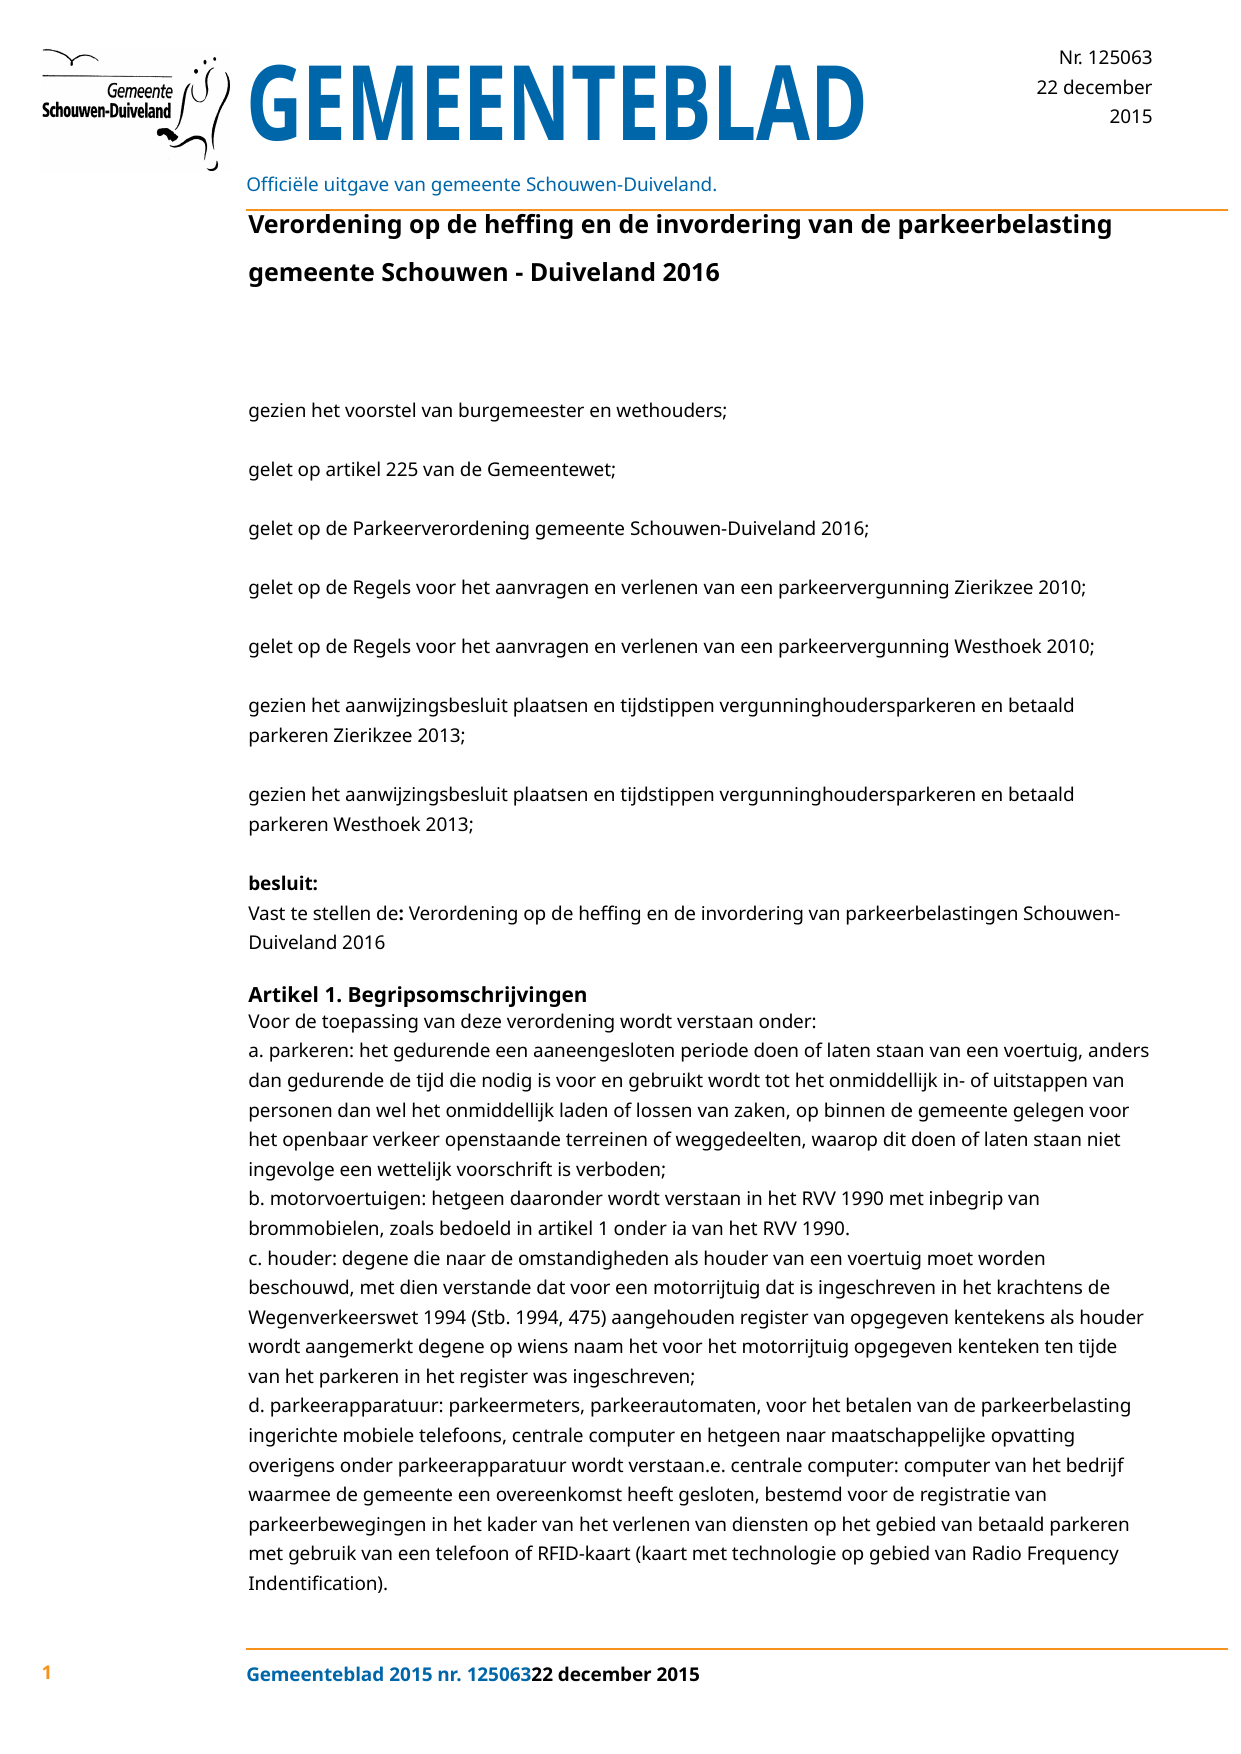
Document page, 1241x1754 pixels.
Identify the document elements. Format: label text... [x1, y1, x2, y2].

text gelet op de Parkeerverordening gemeente Schouwen-Duiveland 2016; [248, 515, 1152, 541]
text Vast te stellen de: Verordening op de heffing en de invordering van parkeerbelastingen Schouwen-Duiveland 2016 [248, 900, 1152, 955]
text Voor de toepassing van deze verordening wordt verstaan onder: [248, 1008, 1152, 1034]
text b. motorvoertuigen: hetgeen daaronder wordt verstaan in het RVV 1990 met inbegrip van brommobielen, zoals bedoeld in artikel 1 onder ia van het RVV 1990. [248, 1186, 1152, 1241]
text besluit: [248, 870, 1152, 896]
text gezien het aanwijzingsbesluit plaatsen en tijdstippen vergunninghoudersparkeren en betaald parkeren Westhoek 2013; [248, 781, 1152, 837]
text gelet op de Regels voor het aanvragen en verlenen van een parkeervergunning Zierikzee 2010; [248, 574, 1152, 600]
text c. houder: degene die naar de omstandigheden als houder van een voertuig moet worden beschouwd, met dien verstande dat voor een motorrijtuig dat is ingeschreven in het krachtens de Wegenverkeerswet 1994 (Stb. 1994, 475) aangehouden register van opgegeven kentekens als houder wordt aangemerkt degene op wiens naam het voor het motorrijtuig opgegeven kenteken ten tijde van het parkeren in het register was ingeschreven; [248, 1245, 1152, 1389]
text d. parkeerapparatuur: parkeermeters, parkeerautomaten, voor het betalen van de parkeerbelasting ingerichte mobiele telefoons, centrale computer en hetgeen naar maatschappelijke opvatting overigens onder parkeerapparatuur wordt verstaan.e. centrale computer: computer van het bedrijf waarmee de gemeente een overeenkomst heeft gesloten, bestemd voor de registratie van parkeerbewegingen in het kader van het verlenen van diensten op het gebied van betaald parkeren met gebruik van een telefoon of RFID-kaart (kaart met technologie op gebied van Radio Frequency Indentification). [248, 1393, 1152, 1596]
text gezien het voorstel van burgemeester en wethouders; [248, 397, 1152, 422]
text Artikel 1. Begripsomschrijvingen [248, 980, 1152, 1008]
picture [41, 47, 231, 172]
text Verordening op de heffing en de invordering van de parkeerbelasting gemeente Schouwen - Duiveland 2016 [248, 211, 1152, 288]
text gelet op de Regels voor het aanvragen en verlenen van een parkeervergunning Westhoek 2010; [248, 633, 1152, 659]
text gezien het aanwijzingsbesluit plaatsen en tijdstippen vergunninghoudersparkeren en betaald parkeren Zierikzee 2013; [248, 693, 1152, 748]
text a. parkeren: het gedurende een aaneengesloten periode doen of laten staan van een voertuig, anders dan gedurende de tijd die nodig is voor en gebruikt wordt tot het onmiddellijk in- of uitstappen van personen dan wel het onmiddellijk laden of lossen van zaken, op binnen de gemeente gelegen voor het openbaar verkeer openstaande terreinen of weggedeelten, waarop dit doen of laten staan niet ingevolge een wettelijk voorschrift is verboden; [248, 1038, 1152, 1182]
text gelet op artikel 225 van de Gemeentewet; [248, 456, 1152, 482]
